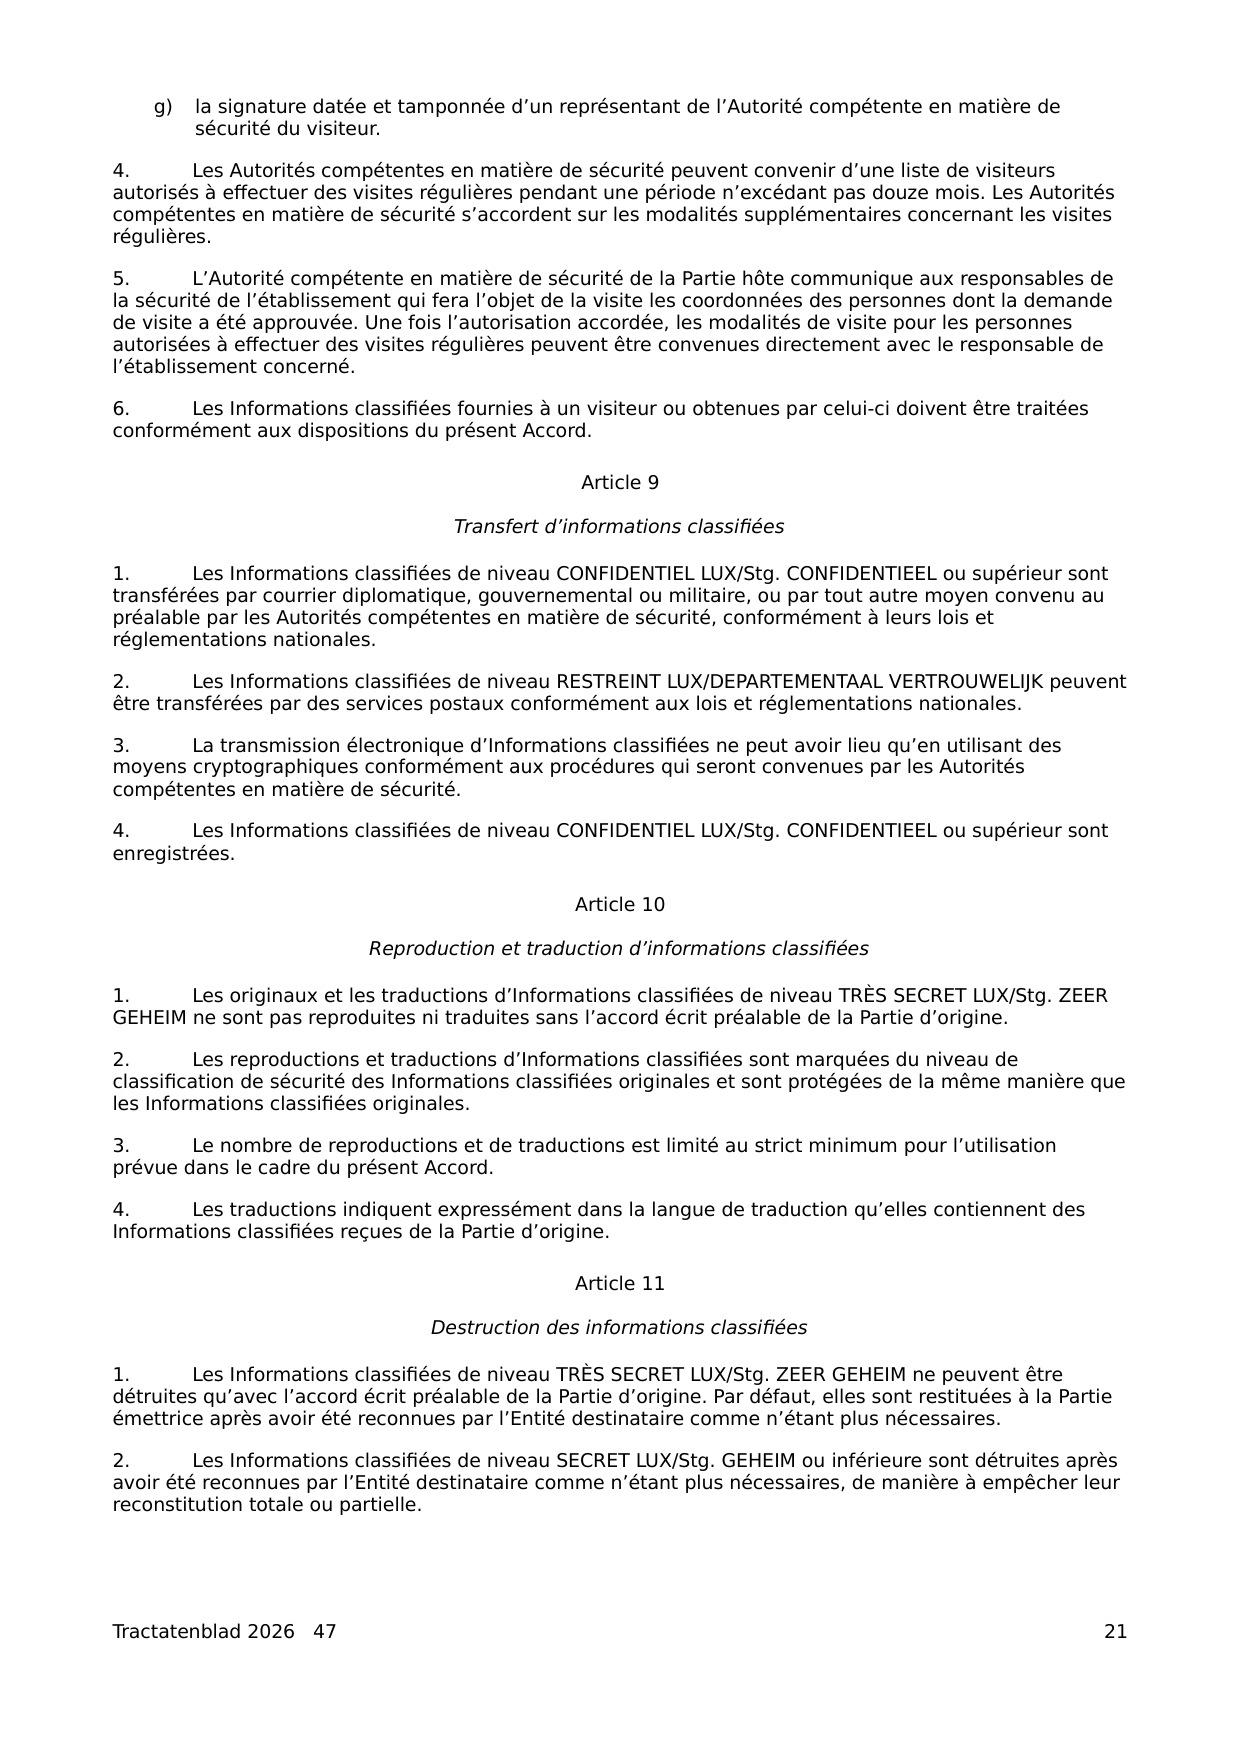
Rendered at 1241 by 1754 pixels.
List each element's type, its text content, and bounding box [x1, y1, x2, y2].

text 1. Les Informations classifiées de niveau TRÈS SECRET LUX/Stg. ZEER GEHEIM ne peuvent être détruites qu’avec l’accord écrit préalable de la Partie d’origine. Par défaut, elles sont restituées à la Partie émettrice après avoir été reconnues par l’Entité destinataire comme n’étant plus nécessaires. [112, 1364, 1128, 1430]
text 4. Les traductions indiquent expressément dans la langue de traduction qu’elles contiennent des Informations classifiées reçues de la Partie d’origine. [112, 1199, 1128, 1243]
text 1. Les Informations classifiées de niveau CONFIDENTIEL LUX/Stg. CONFIDENTIEEL ou supérieur sont transférées par courrier diplomatique, gouvernemental ou militaire, ou par tout autre moyen convenu au préalable par les Autorités compétentes en matière de sécurité, conformément à leurs lois et réglementations nationales. [112, 563, 1128, 651]
text 5. L’Autorité compétente en matière de sécurité de la Partie hôte communique aux responsables de la sécurité de l’établissement qui fera l’objet de la visite les coordonnées des personnes dont la demande de visite a été approuvée. Une fois l’autorisation accordée, les modalités de visite pour les personnes autorisées à effectuer des visites régulières peuvent être convenues directement avec le responsable de l’établissement concerné. [112, 268, 1128, 378]
text 2. Les Informations classifiées de niveau SECRET LUX/Stg. GEHEIM ou inférieure sont détruites après avoir été reconnues par l’Entité destinataire comme n’étant plus nécessaires, de manière à empêcher leur reconstitution totale ou partielle. [112, 1450, 1128, 1516]
subtitle Article 10 Reproduction et traduction d’informations classifiées [112, 894, 1128, 960]
text 1. Les originaux et les traductions d’Informations classifiées de niveau TRÈS SECRET LUX/Stg. ZEER GEHEIM ne sont pas reproduites ni traduites sans l’accord écrit préalable de la Partie d’origine. [112, 985, 1128, 1029]
text 2. Les Informations classifiées de niveau RESTREINT LUX/DEPARTEMENTAAL VERTROUWELIJK peuvent être transférées par des services postaux conformément aux lois et réglementations nationales. [112, 671, 1128, 714]
subtitle Article 11 Destruction des informations classifiées [112, 1273, 1128, 1339]
text 4. Les Informations classifiées de niveau CONFIDENTIEL LUX/Stg. CONFIDENTIEEL ou supérieur sont enregistrées. [112, 820, 1128, 864]
text 6. Les Informations classifiées fournies à un visiteur ou obtenues par celui-ci doivent être traitées conformément aux dispositions du présent Accord. [112, 398, 1128, 442]
text 4. Les Autorités compétentes en matière de sécurité peuvent convenir d’une liste de visiteurs autorisés à effectuer des visites régulières pendant une période n’excédant pas douze mois. Les Autorités compétentes en matière de sécurité s’accordent sur les modalités supplémentaires concernant les visites régulières. [112, 160, 1128, 248]
text 3. La transmission électronique d’Informations classifiées ne peut avoir lieu qu’en utilisant des moyens cryptographiques conformément aux procédures qui seront convenues par les Autorités compétentes en matière de sécurité. [112, 734, 1128, 800]
text 2. Les reproductions et traductions d’Informations classifiées sont marquées du niveau de classification de sécurité des Informations classifiées originales et sont protégées de la même manière que les Informations classifiées originales. [112, 1049, 1128, 1115]
text 3. Le nombre de reproductions et de traductions est limité au strict minimum pour l’utilisation prévue dans le cadre du présent Accord. [112, 1135, 1128, 1179]
text g) la signature datée et tamponnée d’un représentant de l’Autorité compétente en matière de sécurité du visiteur. [153, 96, 1128, 140]
subtitle Article 9 Transfert d’informations classifiées [112, 472, 1128, 538]
